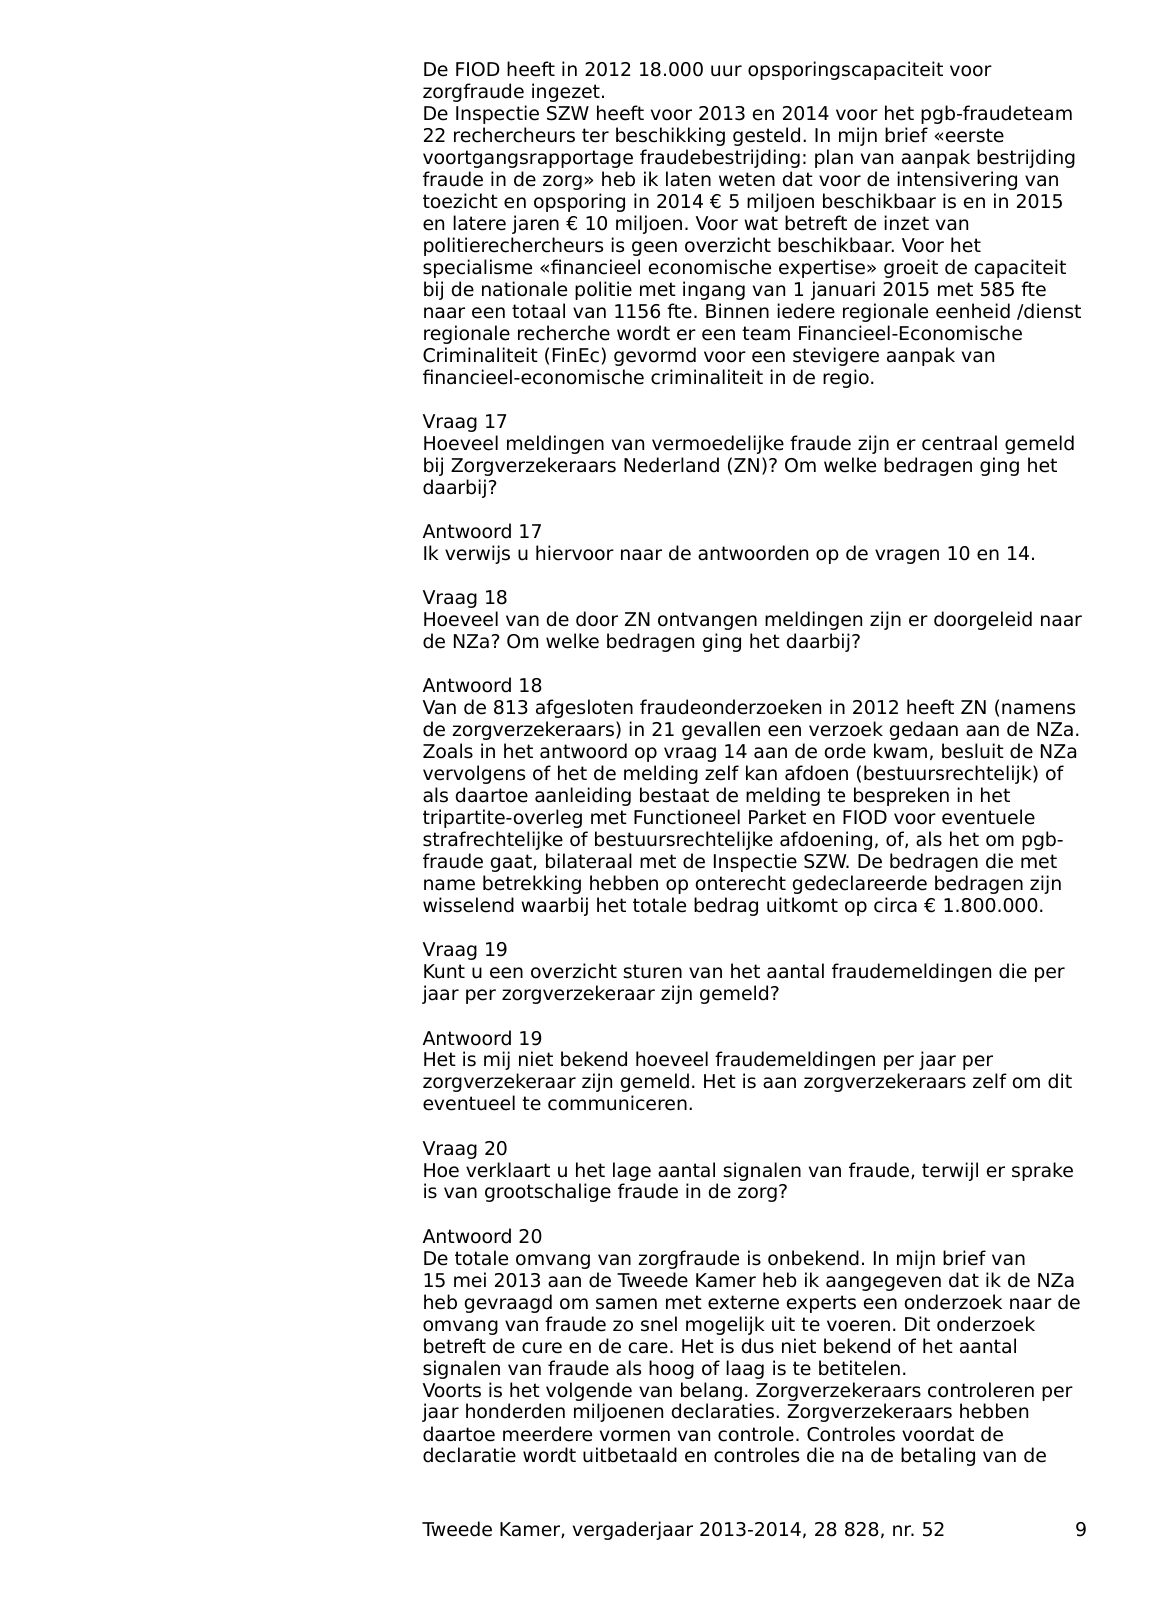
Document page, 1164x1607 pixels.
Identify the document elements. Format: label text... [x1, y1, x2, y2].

text De totale omvang van zorgfraude is onbekend. In mijn brief van 15 mei 2013 aan de Tweede Kamer heb ik aangegeven dat ik de NZa heb gevraagd om samen met externe experts een onderzoek naar de omvang van fraude zo snel mogelijk uit te voeren. Dit onderzoek betreft de cure en de care. Het is dus niet bekend of het aantal signalen van fraude als hoog of laag is te betitelen. [422, 1248, 1087, 1379]
text De FIOD heeft in 2012 18.000 uur opsporingscapaciteit voor zorgfraude ingezet. [422, 59, 1087, 103]
text Vraag 20 [422, 1137, 1087, 1159]
text Voorts is het volgende van belang. Zorgverzekeraars controleren per jaar honderden miljoenen declaraties. Zorgverzekeraars hebben daartoe meerdere vormen van controle. Controles voordat de declaratie wordt uitbetaald en controles die na de betaling van de [422, 1379, 1087, 1467]
text Ik verwijs u hiervoor naar de antwoorden op de vragen 10 en 14. [422, 543, 1087, 565]
text Antwoord 17 [422, 521, 1087, 543]
text Vraag 17 [422, 411, 1087, 433]
text Antwoord 19 [422, 1027, 1087, 1049]
text Van de 813 afgesloten fraudeonderzoeken in 2012 heeft ZN (namens de zorgverzekeraars) in 21 gevallen een verzoek gedaan aan de NZa. Zoals in het antwoord op vraag 14 aan de orde kwam, besluit de NZa vervolgens of het de melding zelf kan afdoen (bestuursrechtelijk) of als daartoe aanleiding bestaat de melding te bespreken in het tripartite-overleg met Functioneel Parket en FIOD voor eventuele strafrechtelijke of bestuursrechtelijke afdoening, of, als het om pgb-fraude gaat, bilateraal met de Inspectie SZW. De bedragen die met name betrekking hebben op onterecht gedeclareerde bedragen zijn wisselend waarbij het totale bedrag uitkomt op circa € 1.800.000. [422, 697, 1087, 917]
text Hoe verklaart u het lage aantal signalen van fraude, terwijl er sprake is van grootschalige fraude in de zorg? [422, 1159, 1087, 1203]
text Het is mij niet bekend hoeveel fraudemeldingen per jaar per zorgverzekeraar zijn gemeld. Het is aan zorgverzekeraars zelf om dit eventueel te communiceren. [422, 1049, 1087, 1115]
text Vraag 18 [422, 587, 1087, 609]
text Antwoord 20 [422, 1226, 1087, 1248]
text Antwoord 18 [422, 675, 1087, 697]
text Vraag 19 [422, 939, 1087, 961]
text Hoeveel meldingen van vermoedelijke fraude zijn er centraal gemeld bij Zorgverzekeraars Nederland (ZN)? Om welke bedragen ging het daarbij? [422, 433, 1087, 499]
text De Inspectie SZW heeft voor 2013 en 2014 voor het pgb-fraudeteam 22 rechercheurs ter beschikking gesteld. In mijn brief «eerste voortgangsrapportage fraudebestrijding: plan van aanpak bestrijding fraude in de zorg» heb ik laten weten dat voor de intensivering van toezicht en opsporing in 2014 € 5 miljoen beschikbaar is en in 2015 en latere jaren € 10 miljoen. Voor wat betreft de inzet van politierechercheurs is geen overzicht beschikbaar. Voor het specialisme «financieel economische expertise» groeit de capaciteit bij de nationale politie met ingang van 1 januari 2015 met 585 fte naar een totaal van 1156 fte. Binnen iedere regionale eenheid /dienst regionale recherche wordt er een team Financieel-Economische Criminaliteit (FinEc) gevormd voor een stevigere aanpak van financieel-economische criminaliteit in de regio. [422, 103, 1087, 389]
text Hoeveel van de door ZN ontvangen meldingen zijn er doorgeleid naar de NZa? Om welke bedragen ging het daarbij? [422, 609, 1087, 653]
text Kunt u een overzicht sturen van het aantal fraudemeldingen die per jaar per zorgverzekeraar zijn gemeld? [422, 961, 1087, 1005]
